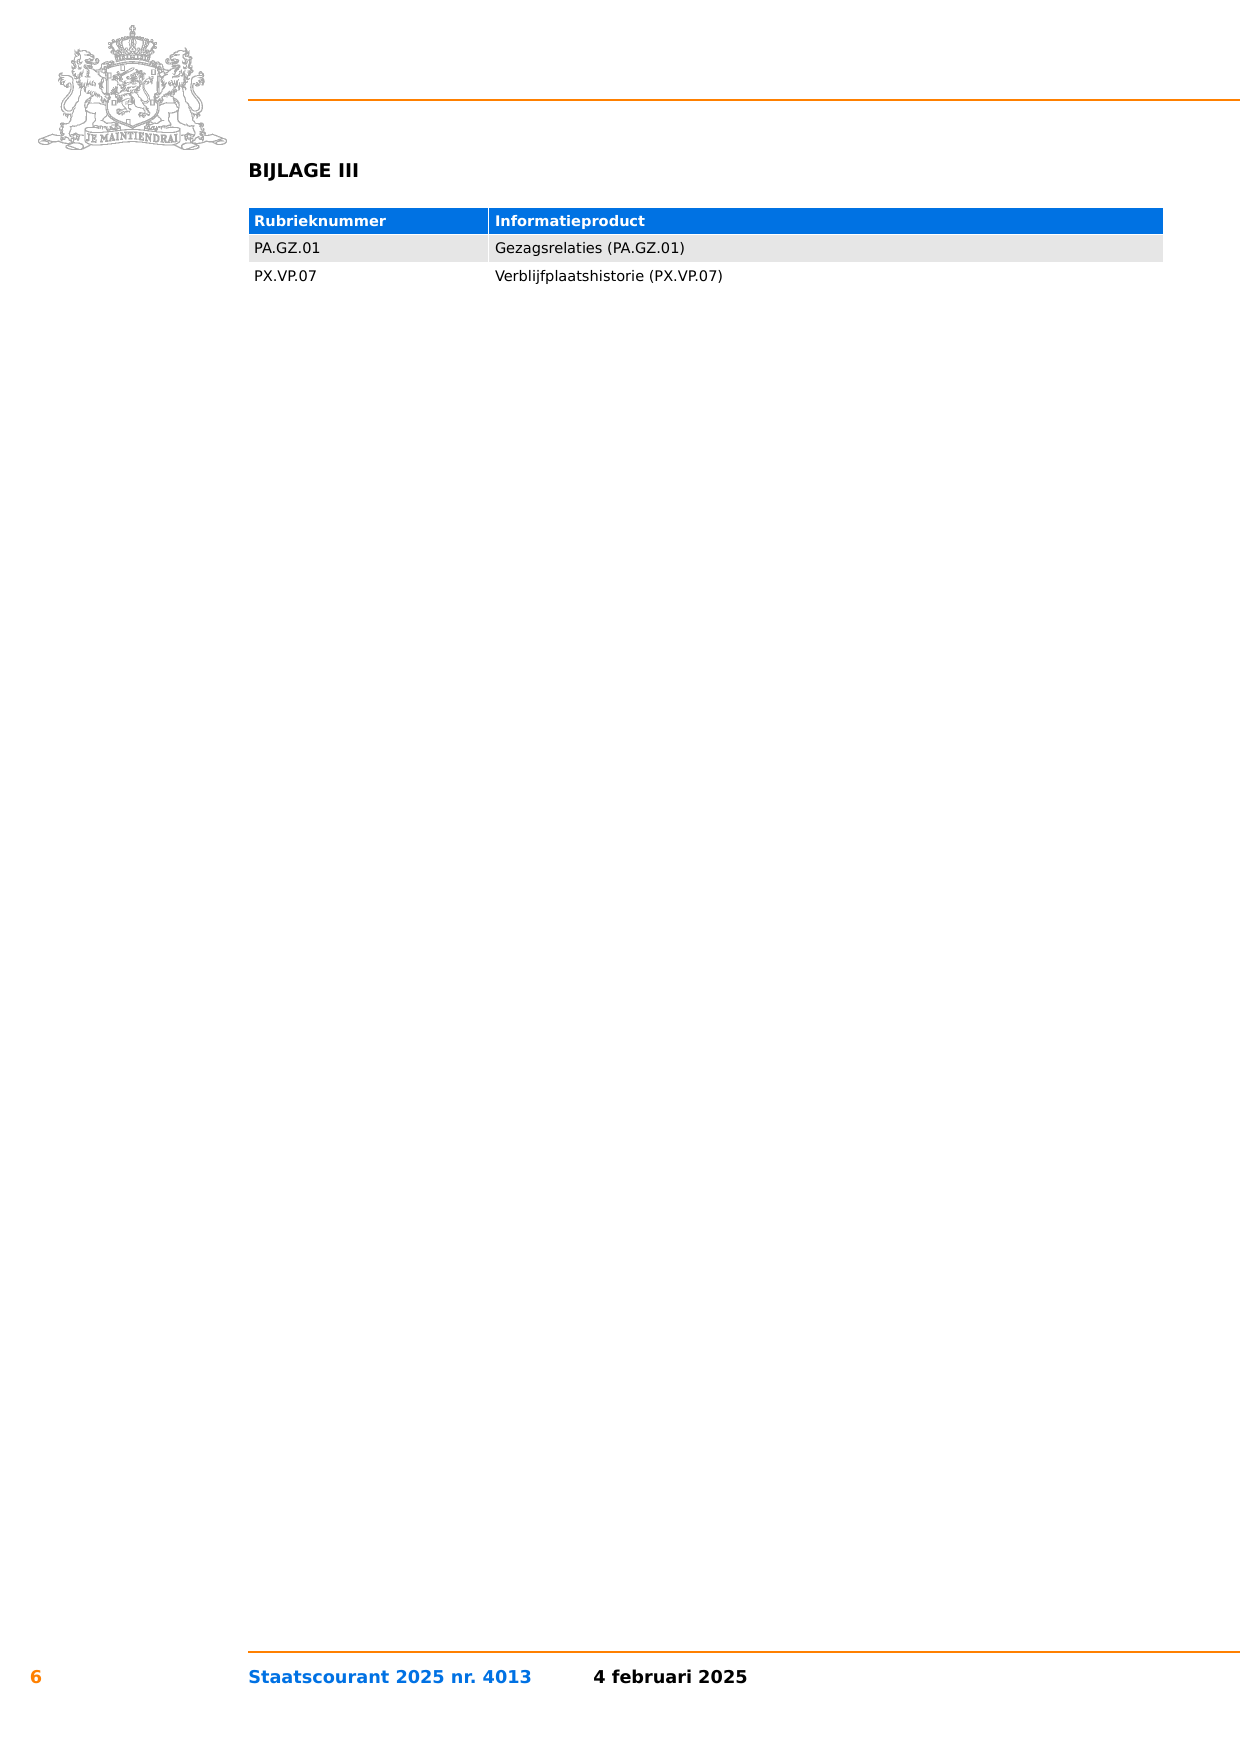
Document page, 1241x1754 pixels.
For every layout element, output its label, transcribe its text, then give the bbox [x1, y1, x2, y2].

table_cell PX.VP.07 [249, 263, 488, 289]
picture [38, 25, 227, 150]
subtitle BIJLAGE III [248, 160, 1163, 182]
table_cell Verblijfplaatshistorie (PX.VP.07) [489, 263, 1163, 289]
table_cell Gezagsrelaties (PA.GZ.01) [489, 235, 1163, 262]
table_cell PA.GZ.01 [249, 235, 488, 262]
table_header Rubrieknummer [249, 208, 488, 234]
table_header Informatieproduct [489, 208, 1163, 234]
